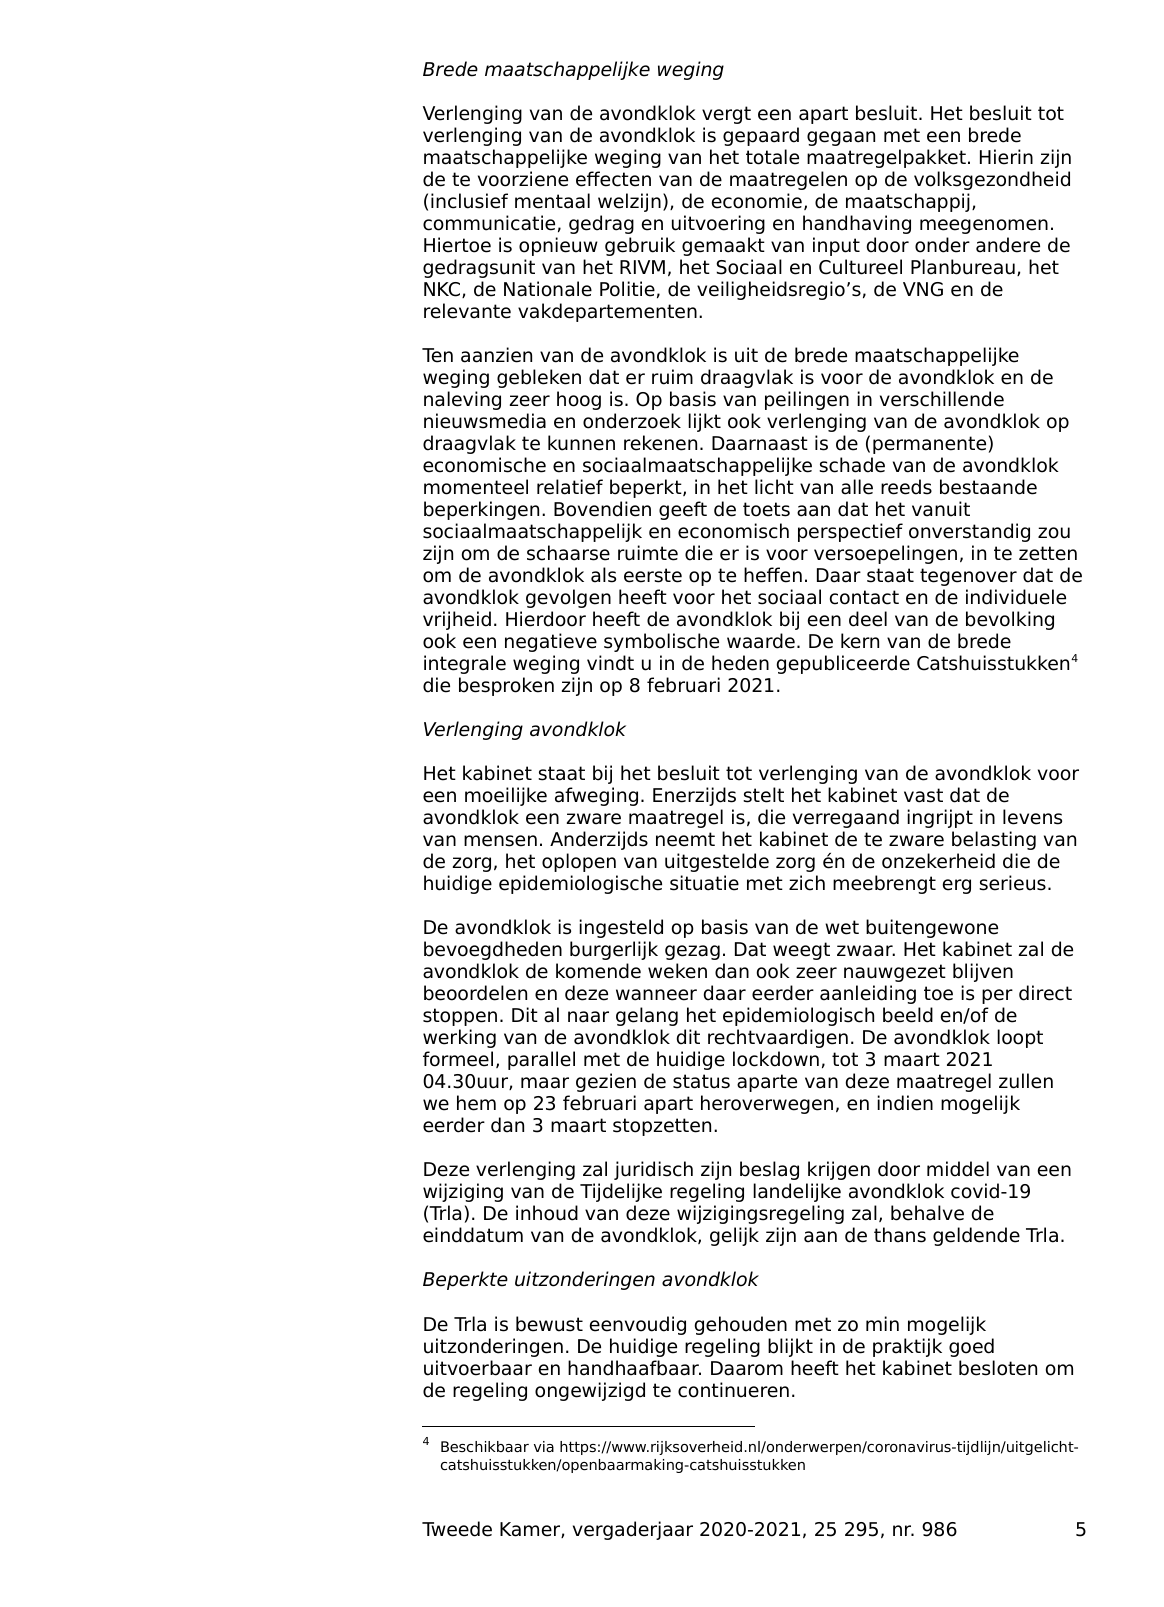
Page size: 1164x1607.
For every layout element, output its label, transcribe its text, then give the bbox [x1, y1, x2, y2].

text De avondklok is ingesteld op basis van de wet buitengewone bevoegdheden burgerlijk gezag. Dat weegt zwaar. Het kabinet zal de avondklok de komende weken dan ook zeer nauwgezet blijven beoordelen en deze wanneer daar eerder aanleiding toe is per direct stoppen. Dit al naar gelang het epidemiologisch beeld en/of de werking van de avondklok dit rechtvaardigen. De avondklok loopt formeel, parallel met de huidige lockdown, tot 3 maart 2021 04.30uur, maar gezien de status aparte van deze maatregel zullen we hem op 23 februari apart heroverwegen, en indien mogelijk eerder dan 3 maart stopzetten. [422, 917, 1087, 1137]
text De Trla is bewust eenvoudig gehouden met zo min mogelijk uitzonderingen. De huidige regeling blijkt in de praktijk goed uitvoerbaar en handhaafbaar. Daarom heeft het kabinet besloten om de regeling ongewijzigd te continueren. [422, 1313, 1087, 1401]
text Verlenging van de avondklok vergt een apart besluit. Het besluit tot verlenging van de avondklok is gepaard gegaan met een brede maatschappelijke weging van het totale maatregelpakket. Hierin zijn de te voorziene effecten van de maatregelen op de volksgezondheid (inclusief mentaal welzijn), de economie, de maatschappij, communicatie, gedrag en uitvoering en handhaving meegenomen. Hiertoe is opnieuw gebruik gemaakt van input door onder andere de gedragsunit van het RIVM, het Sociaal en Cultureel Planbureau, het NKC, de Nationale Politie, de veiligheidsregio’s, de VNG en de relevante vakdepartementen. [422, 103, 1087, 323]
text Ten aanzien van de avondklok is uit de brede maatschappelijke weging gebleken dat er ruim draagvlak is voor de avondklok en de naleving zeer hoog is. Op basis van peilingen in verschillende nieuwsmedia en onderzoek lijkt ook verlenging van de avondklok op draagvlak te kunnen rekenen. Daarnaast is de (permanente) economische en sociaalmaatschappelijke schade van de avondklok momenteel relatief beperkt, in het licht van alle reeds bestaande beperkingen. Bovendien geeft de toets aan dat het vanuit sociaalmaatschappelijk en economisch perspectief onverstandig zou zijn om de schaarse ruimte die er is voor versoepelingen, in te zetten om de avondklok als eerste op te heffen. Daar staat tegenover dat de avondklok gevolgen heeft voor het sociaal contact en de individuele vrijheid. Hierdoor heeft de avondklok bij een deel van de bevolking ook een negatieve symbolische waarde. De kern van de brede integrale weging vindt u in de heden gepubliceerde Catshuisstukken die besproken zijn op 8 februari 2021. [422, 345, 1087, 697]
subtitle Brede maatschappelijke weging [422, 59, 1087, 81]
subtitle Beperkte uitzonderingen avondklok [422, 1269, 1087, 1291]
text Het kabinet staat bij het besluit tot verlenging van de avondklok voor een moeilijke afweging. Enerzijds stelt het kabinet vast dat de avondklok een zware maatregel is, die verregaand ingrijpt in levens van mensen. Anderzijds neemt het kabinet de te zware belasting van de zorg, het oplopen van uitgestelde zorg én de onzekerheid die de huidige epidemiologische situatie met zich meebrengt erg serieus. [422, 763, 1087, 895]
text Deze verlenging zal juridisch zijn beslag krijgen door middel van een wijziging van de Tijdelijke regeling landelijke avondklok covid-19 (Trla). De inhoud van deze wijzigingsregeling zal, behalve de einddatum van de avondklok, gelijk zijn aan de thans geldende Trla. [422, 1159, 1087, 1247]
text Beschikbaar via https://www.rijksoverheid.nl/onderwerpen/coronavirus-tijdlijn/uitgelicht-catshuisstukken/openbaarmaking-catshuisstukken [422, 1435, 1087, 1474]
subtitle Verlenging avondklok [422, 719, 1087, 741]
